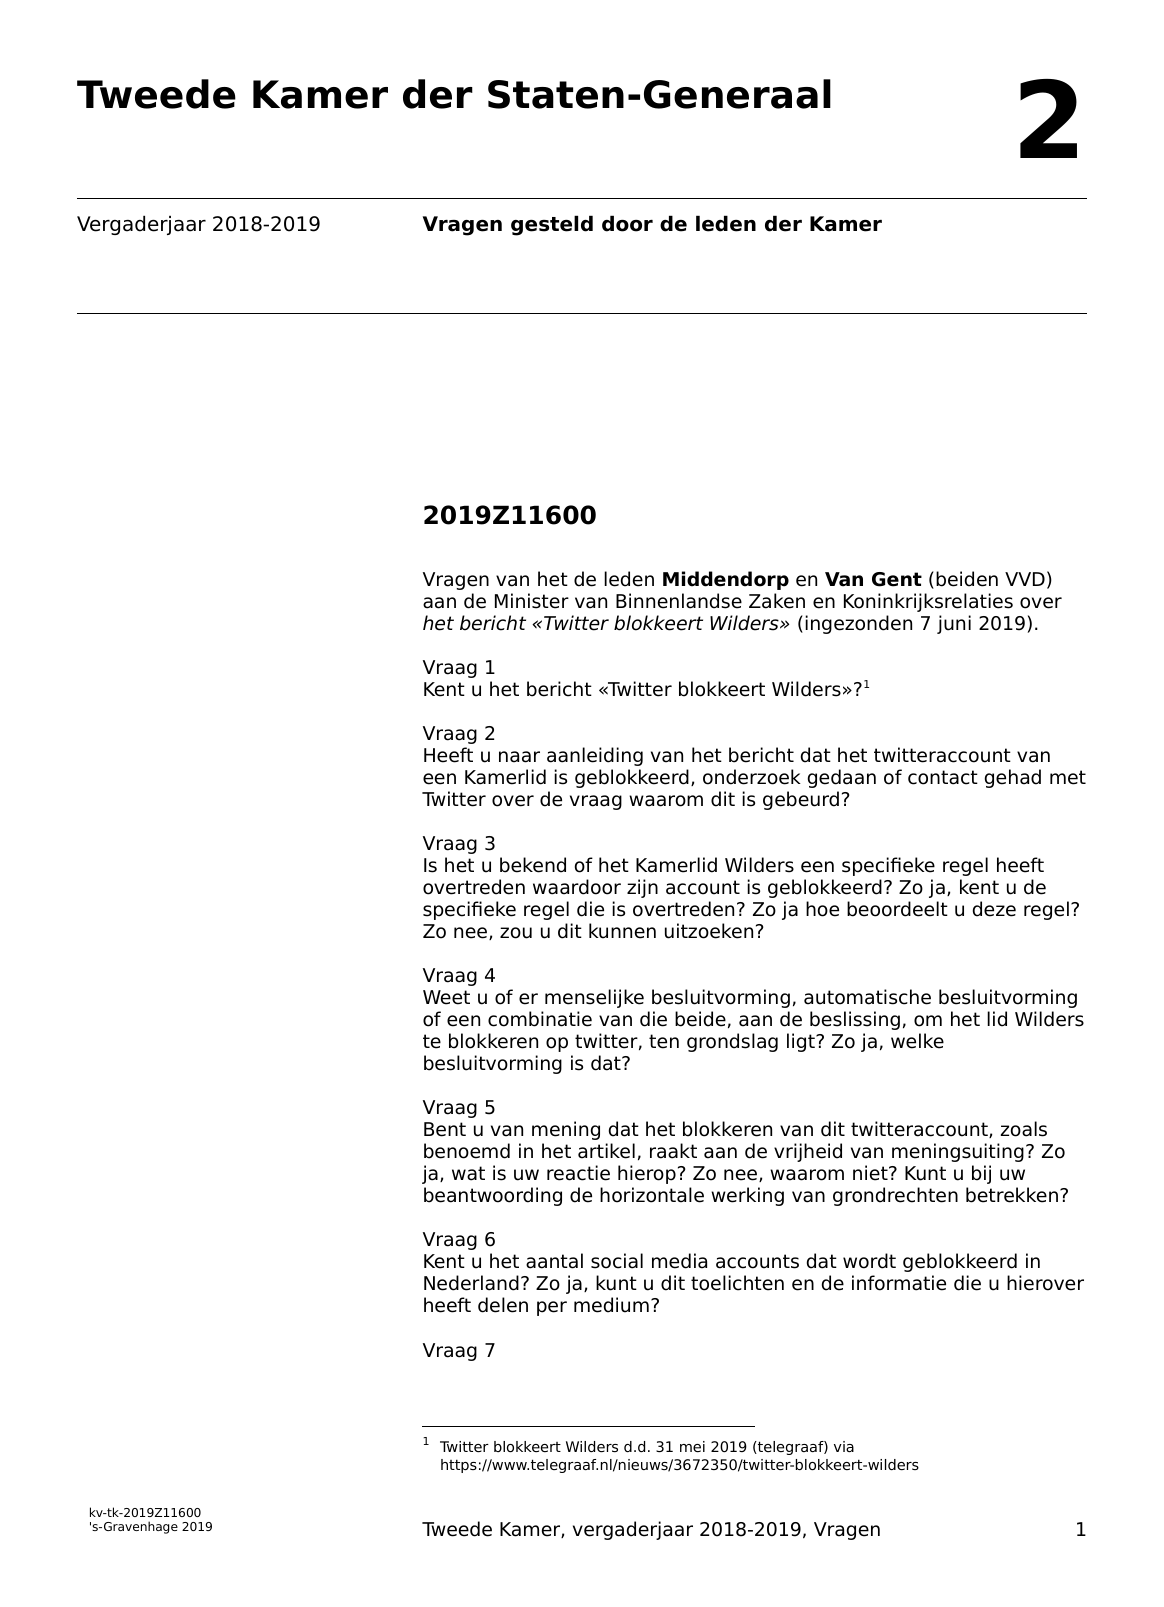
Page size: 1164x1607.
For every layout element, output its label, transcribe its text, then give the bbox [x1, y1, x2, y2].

text Heeft u naar aanleiding van het bericht dat het twitteraccount van een Kamerlid is geblokkeerd, onderzoek gedaan of contact gehad met Twitter over de vraag waarom dit is gebeurd? [422, 745, 1087, 811]
text kv-tk-2019Z11600 [88, 1506, 323, 1520]
text Vraag 7 [422, 1339, 1087, 1361]
text Kent u het bericht «Twitter blokkeert Wilders»? [422, 679, 1087, 701]
text Vraag 4 [422, 965, 1087, 987]
text 2019Z11600 [422, 501, 1087, 531]
text Vraag 3 [422, 833, 1087, 855]
table_header 2 [886, 59, 1087, 198]
text Vraag 1 [422, 657, 1087, 679]
text Is het u bekend of het Kamerlid Wilders een specifieke regel heeft overtreden waardoor zijn account is geblokkeerd? Zo ja, kent u de specifieke regel die is overtreden? Zo ja hoe beoordeelt u deze regel? Zo nee, zou u dit kunnen uitzoeken? [422, 855, 1087, 943]
text Kent u het aantal social media accounts dat wordt geblokkeerd in Nederland? Zo ja, kunt u dit toelichten en de informatie die u hierover heeft delen per medium? [422, 1251, 1087, 1317]
text Twitter blokkeert Wilders d.d. 31 mei 2019 (telegraaf) via https://www.telegraaf.nl/nieuws/3672350/twitter-blokkeert-wilders [422, 1435, 1087, 1474]
text Vraag 6 [422, 1229, 1087, 1251]
table_cell Vergaderjaar 2018-2019 [77, 199, 422, 313]
table_cell Vragen gesteld door de leden der Kamer [422, 199, 1087, 313]
text Vragen van het de leden Middendorp en Van Gent (beiden VVD) aan de Minister van Binnenlandse Zaken en Koninkrijksrelaties over het bericht «Twitter blokkeert Wilders» (ingezonden 7 juni 2019). [422, 569, 1087, 635]
text Vraag 5 [422, 1097, 1087, 1119]
text Bent u van mening dat het blokkeren van dit twitteraccount, zoals benoemd in het artikel, raakt aan de vrijheid van meningsuiting? Zo ja, wat is uw reactie hierop? Zo nee, waarom niet? Kunt u bij uw beantwoording de horizontale werking van grondrechten betrekken? [422, 1119, 1087, 1207]
text Weet u of er menselijke besluitvorming, automatische besluitvorming of een combinatie van die beide, aan de beslissing, om het lid Wilders te blokkeren op twitter, ten grondslag ligt? Zo ja, welke besluitvorming is dat? [422, 987, 1087, 1075]
text 's-Gravenhage 2019 [88, 1520, 323, 1534]
text Vraag 2 [422, 723, 1087, 745]
table_header Tweede Kamer der Staten-Generaal [77, 59, 886, 198]
